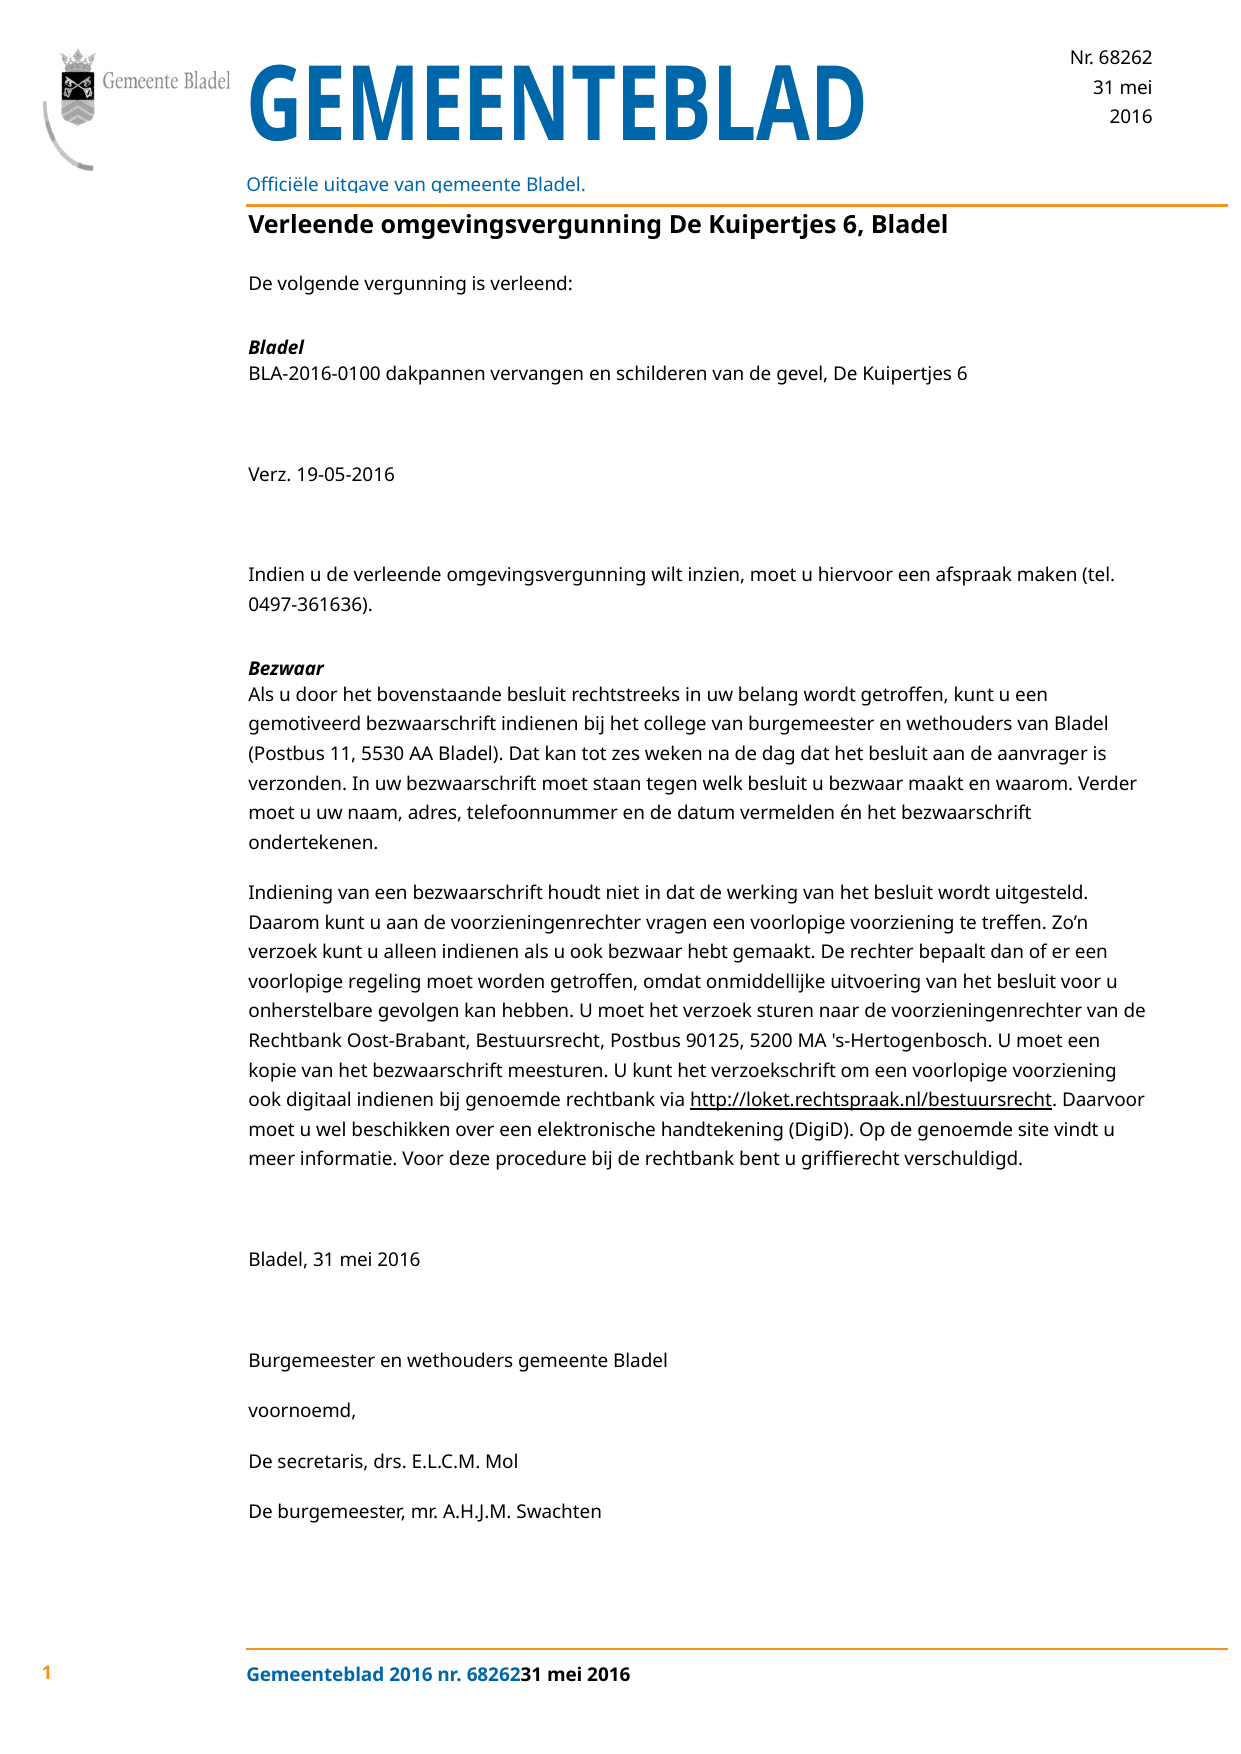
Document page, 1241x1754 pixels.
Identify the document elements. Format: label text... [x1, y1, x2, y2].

picture [41, 47, 231, 172]
text Als u door het bovenstaande besluit rechtstreeks in uw belang wordt getroffen, kunt u een gemotiveerd bezwaarschrift indienen bij het college van burgemeester en wethouders van Bladel (Postbus 11, 5530 AA Bladel). Dat kan tot zes weken na de dag dat het besluit aan de aanvrager is verzonden. In uw bezwaarschrift moet staan tegen welk besluit u bezwaar maakt en waarom. Verder moet u uw naam, adres, telefoonnummer en de datum vermelden én het bezwaarschrift ondertekenen. [248, 681, 1152, 854]
text voornoemd, [248, 1398, 1152, 1423]
text Indien u de verleende omgevingsvergunning wilt inzien, moet u hiervoor een afspraak maken (tel. 0497-361636). [248, 562, 1152, 617]
text Bladel [248, 334, 1152, 360]
text De volgende vergunning is verleend: [248, 270, 1152, 296]
text De secretaris, drs. E.L.C.M. Mol [248, 1448, 1152, 1474]
text Burgemeester en wethouders gemeente Bladel [248, 1347, 1152, 1373]
text Indiening van een bezwaarschrift houdt niet in dat de werking van het besluit wordt uitgesteld. Daarom kunt u aan de voorzieningenrechter vragen een voorlopige voorziening te treffen. Zo’n verzoek kunt u alleen indienen als u ook bezwaar hebt gemaakt. De rechter bepaalt dan of er een voorlopige regeling moet worden getroffen, omdat onmiddellijke uitvoering van het besluit voor u onherstelbare gevolgen kan hebben. U moet het verzoek sturen naar de voorzieningenrechter van de Rechtbank Oost-Brabant, Bestuursrecht, Postbus 90125, 5200 MA 's-Hertogenbosch. U moet een kopie van het bezwaarschrift meesturen. U kunt het verzoekschrift om een voorlopige voorziening ook digitaal indienen bij genoemde rechtbank via http://loket.rechtspraak.nl/bestuursrecht. Daarvoor moet u wel beschikken over een elektronische handtekening (DigiD). Op de genoemde site vindt u meer informatie. Voor deze procedure bij de rechtbank bent u griffierecht verschuldigd. [248, 879, 1152, 1171]
text BLA-2016-0100 dakpannen vervangen en schilderen van de gevel, De Kuipertjes 6 [248, 360, 1152, 386]
text Bezwaar [248, 655, 1152, 681]
text Bladel, 31 mei 2016 [248, 1246, 1152, 1272]
text Verleende omgevingsvergunning De Kuipertjes 6, Bladel [248, 207, 1152, 241]
text De burgemeester, mr. A.H.J.M. Swachten [248, 1498, 1152, 1524]
text Verz. 19-05-2016 [248, 461, 1152, 487]
